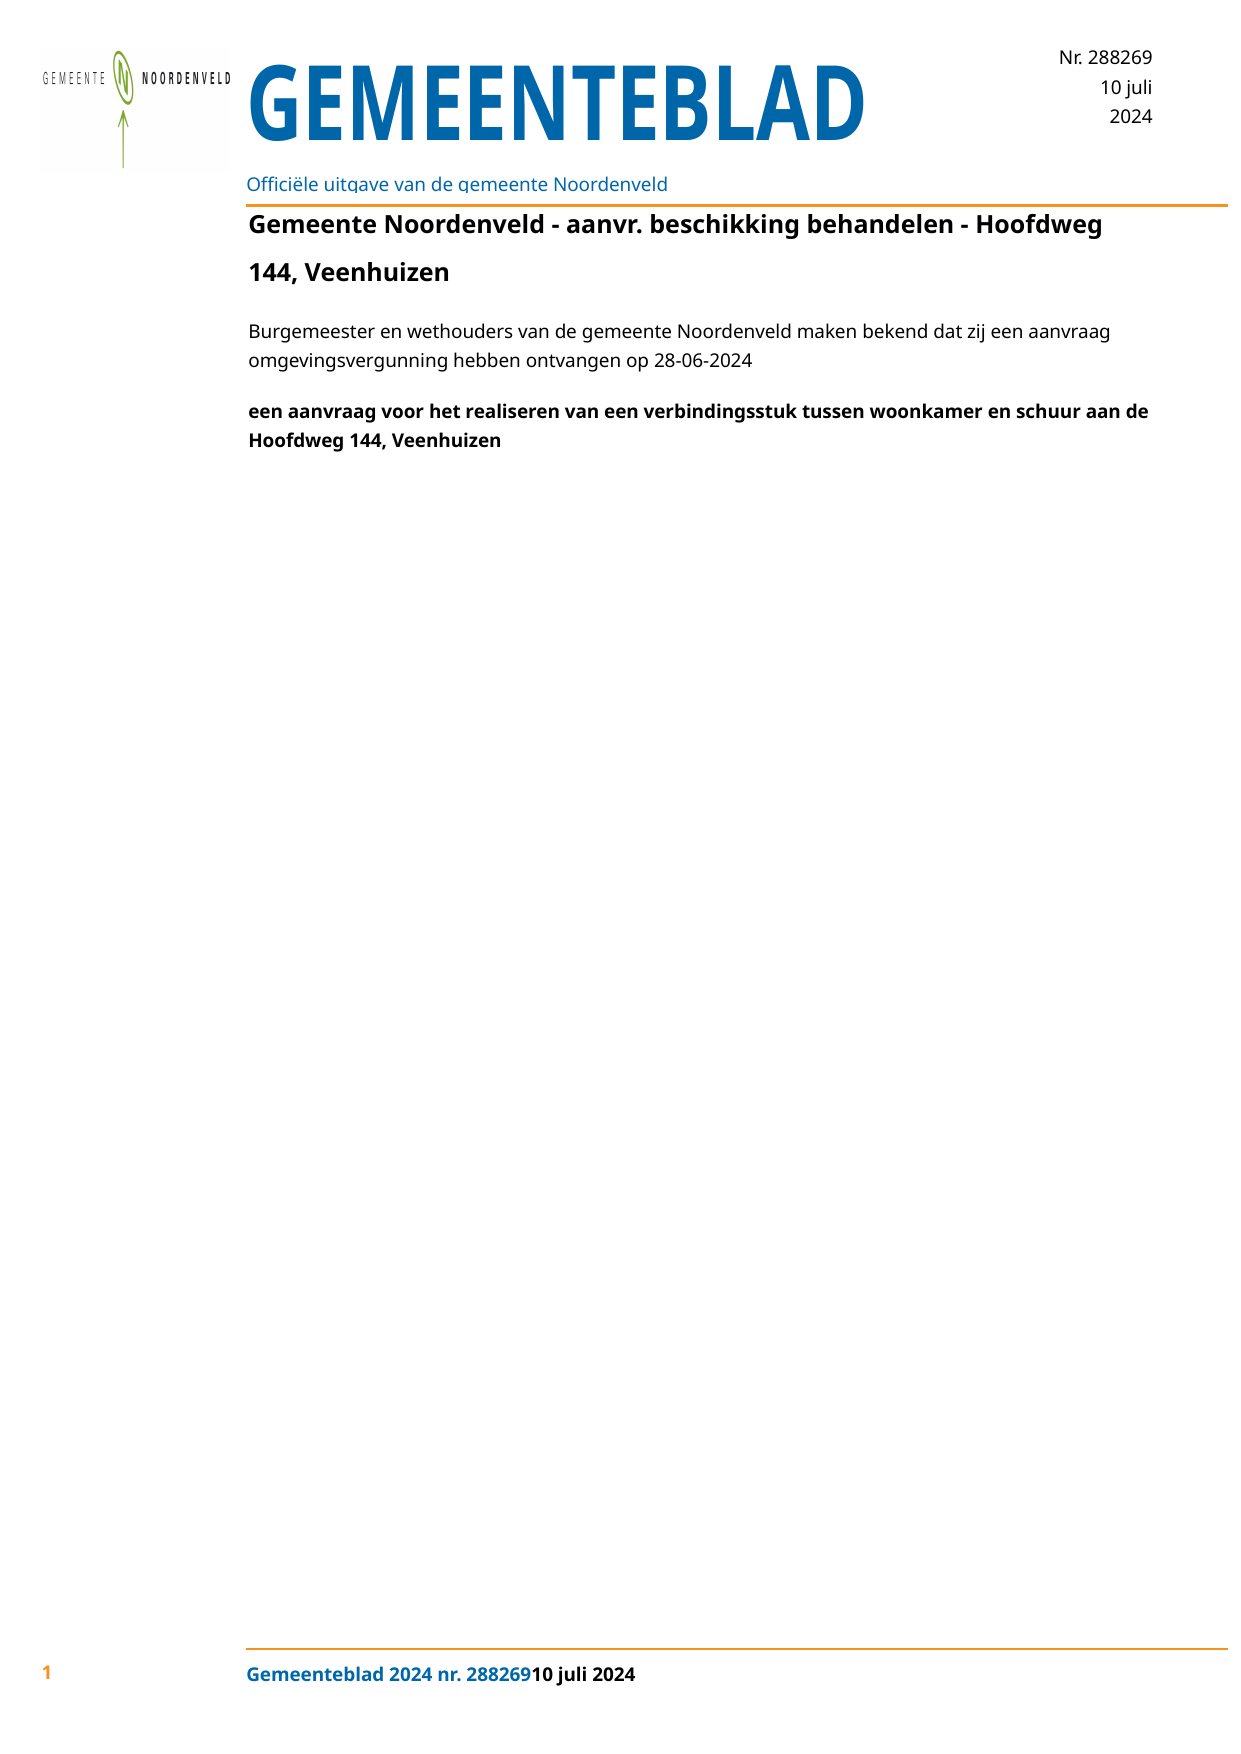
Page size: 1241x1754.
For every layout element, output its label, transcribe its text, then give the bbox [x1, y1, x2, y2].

text een aanvraag voor het realiseren van een verbindingsstuk tussen woonkamer en schuur aan de Hoofdweg 144, Veenhuizen [248, 398, 1152, 453]
picture [41, 47, 231, 172]
text Gemeente Noordenveld - aanvr. beschikking behandelen - Hoofdweg 144, Veenhuizen [248, 207, 1152, 288]
text Burgemeester en wethouders van de gemeente Noordenveld maken bekend dat zij een aanvraag omgevingsvergunning hebben ontvangen op 28-06-2024 [248, 318, 1152, 373]
